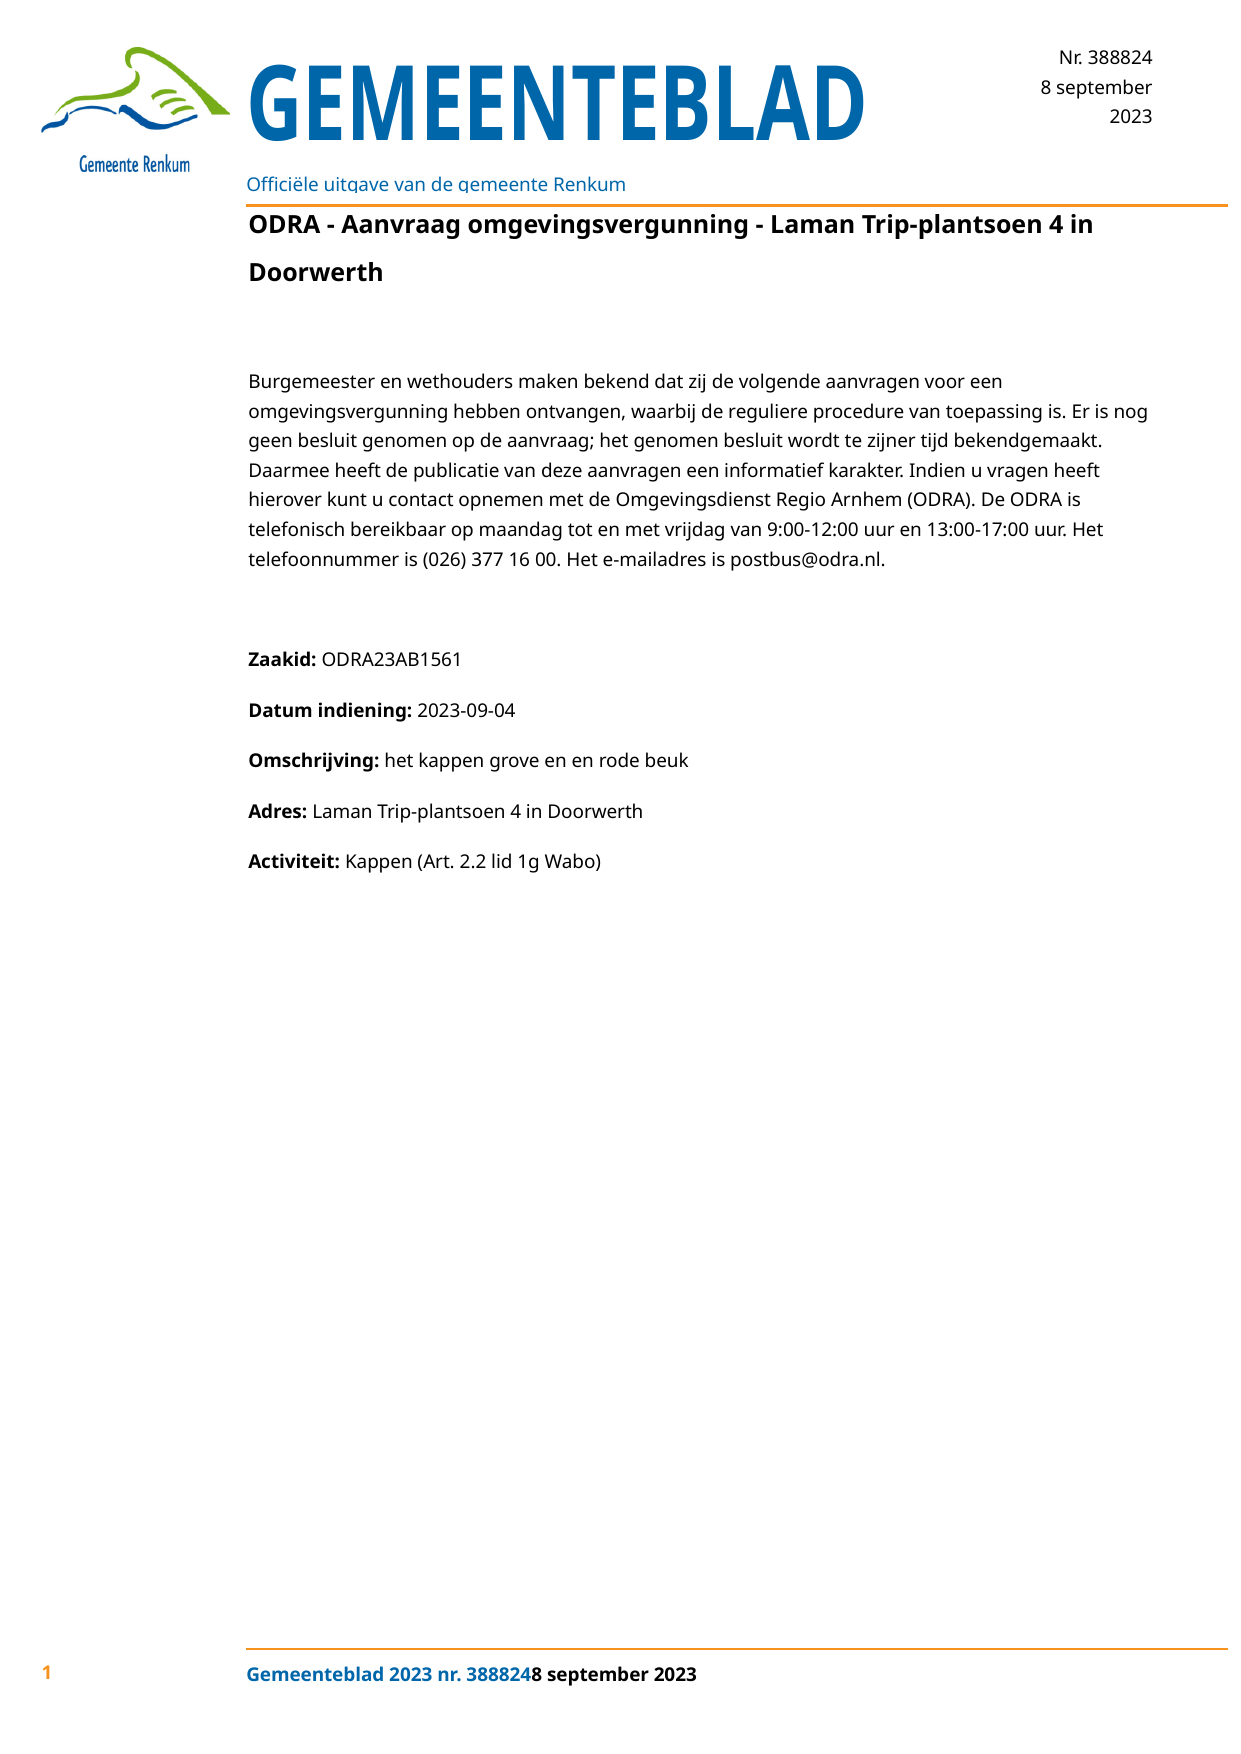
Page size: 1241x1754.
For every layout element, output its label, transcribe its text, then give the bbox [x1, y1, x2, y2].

text Burgemeester en wethouders maken bekend dat zij de volgende aanvragen voor een omgevingsvergunning hebben ontvangen, waarbij de reguliere procedure van toepassing is. Er is nog geen besluit genomen op de aanvraag; het genomen besluit wordt te zijner tijd bekendgemaakt. Daarmee heeft de publicatie van deze aanvragen een informatief karakter. Indien u vragen heeft hierover kunt u contact opnemen met de Omgevingsdienst Regio Arnhem (ODRA). De ODRA is telefonisch bereikbaar op maandag tot en met vrijdag van 9:00-12:00 uur en 13:00-17:00 uur. Het telefoonnummer is (026) 377 16 00. Het e-mailadres is postbus@odra.nl. [248, 368, 1152, 572]
text ODRA - Aanvraag omgevingsvergunning - Laman Trip-plantsoen 4 in Doorwerth [248, 207, 1152, 288]
text Zaakid: ODRA23AB1561 [248, 647, 1152, 672]
text Datum indiening: 2023-09-04 [248, 697, 1152, 723]
text Activiteit: Kappen (Art. 2.2 lid 1g Wabo) [248, 848, 1152, 874]
text Adres: Laman Trip-plantsoen 4 in Doorwerth [248, 798, 1152, 824]
text Omschrijving: het kappen grove en en rode beuk [248, 747, 1152, 773]
picture [41, 47, 231, 172]
